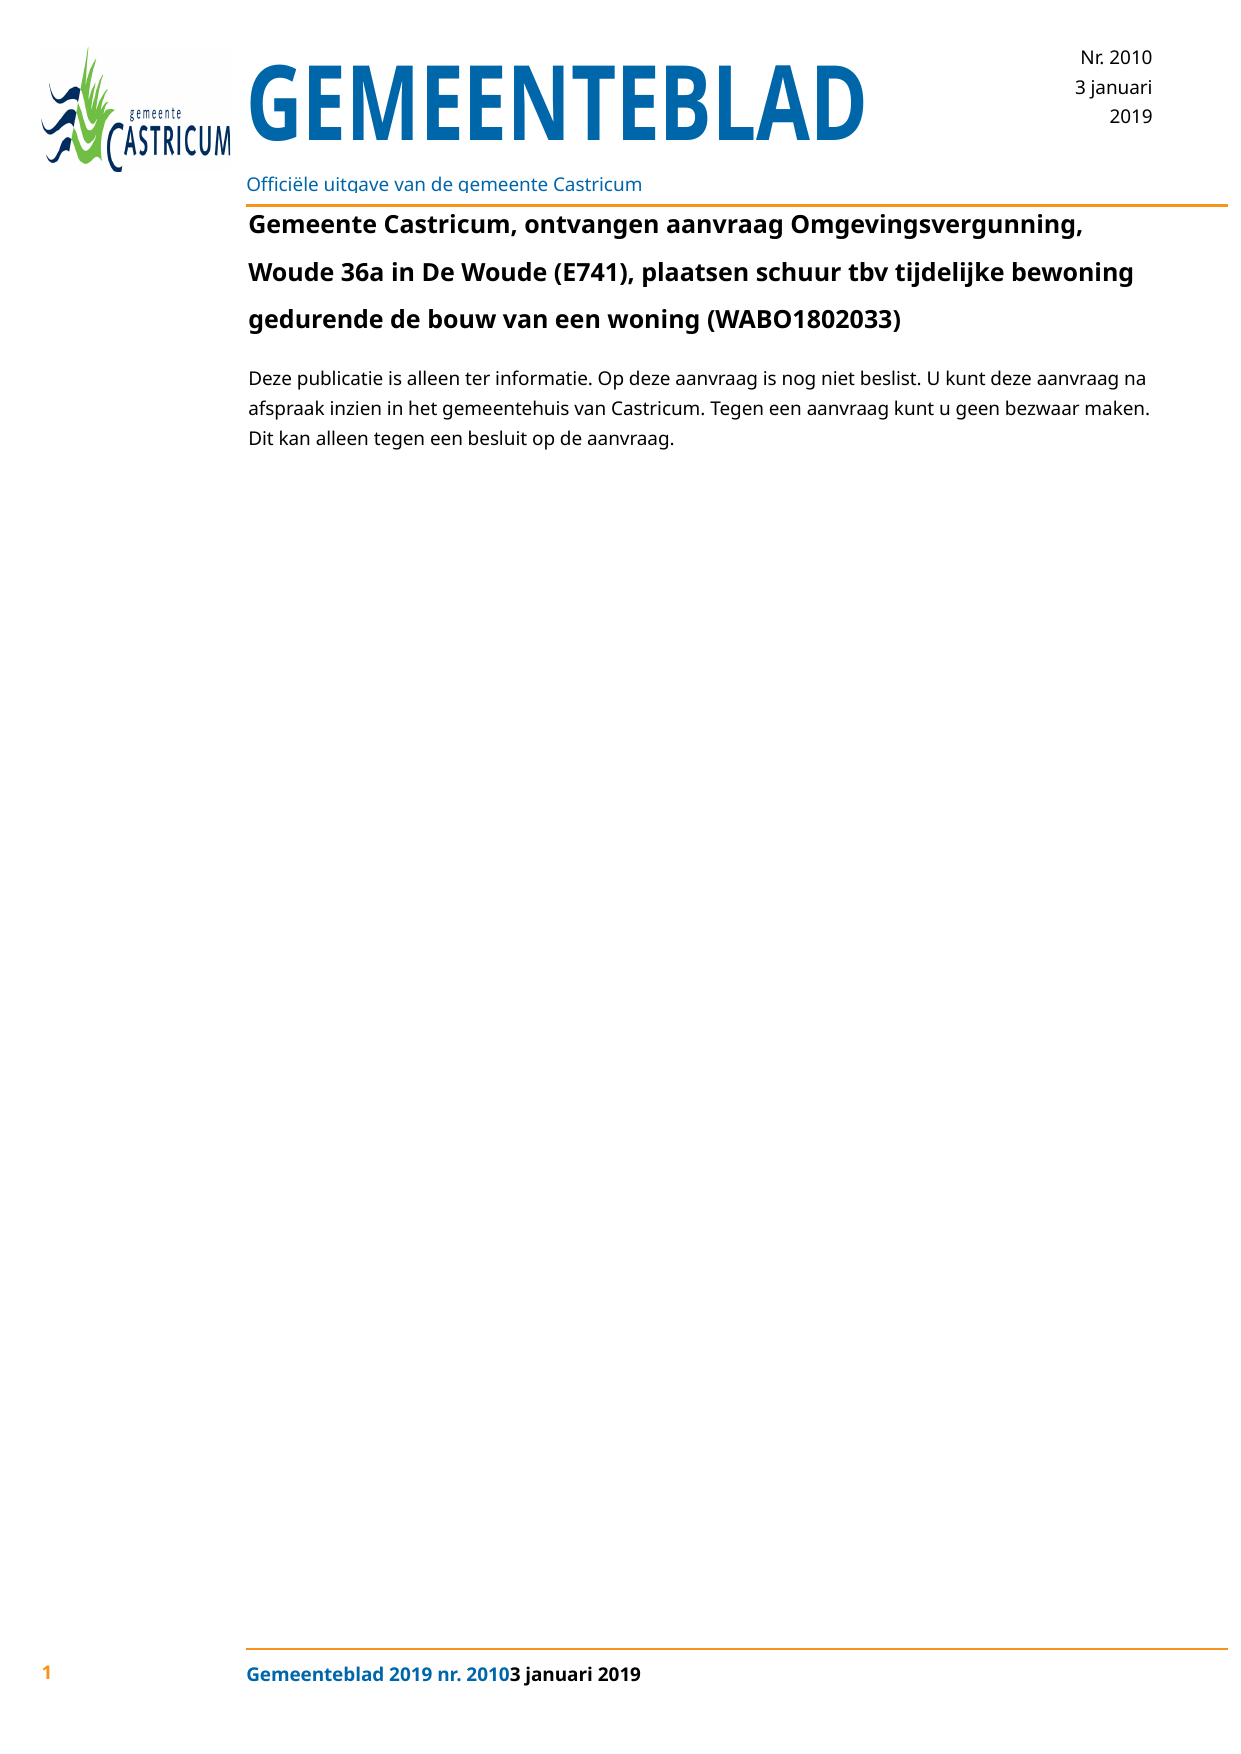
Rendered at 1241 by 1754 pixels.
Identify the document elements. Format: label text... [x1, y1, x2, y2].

text Gemeente Castricum, ontvangen aanvraag Omgevingsvergunning, Woude 36a in De Woude (E741), plaatsen schuur tbv tijdelijke bewoning gedurende de bouw van een woning (WABO1802033) [248, 207, 1152, 336]
picture [41, 47, 231, 172]
text Deze publicatie is alleen ter informatie. Op deze aanvraag is nog niet beslist. U kunt deze aanvraag na afspraak inzien in het gemeentehuis van Castricum. Tegen een aanvraag kunt u geen bezwaar maken. Dit kan alleen tegen een besluit op de aanvraag. [248, 366, 1152, 450]
